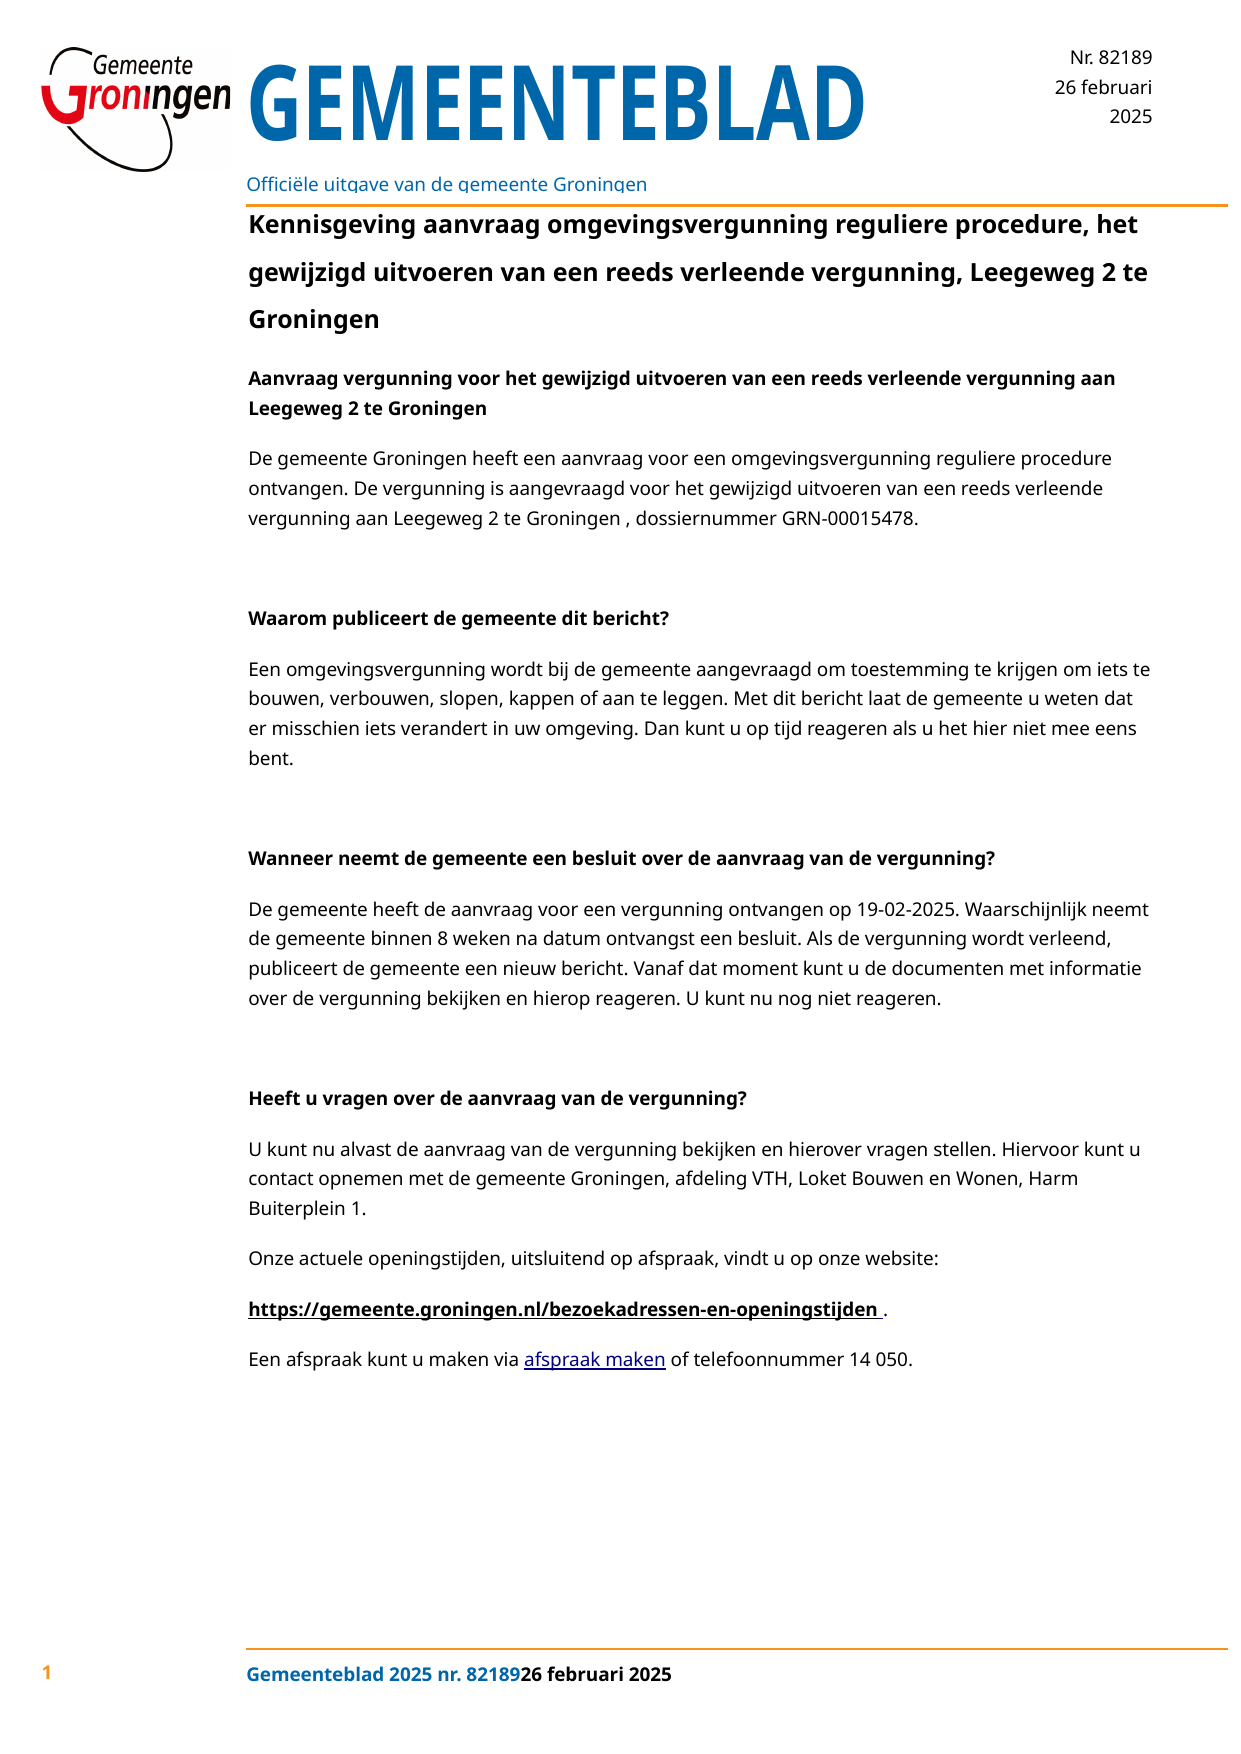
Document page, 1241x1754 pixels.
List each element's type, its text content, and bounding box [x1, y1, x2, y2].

text Een omgevingsvergunning wordt bij de gemeente aangevraagd om toestemming te krijgen om iets te bouwen, verbouwen, slopen, kappen of aan te leggen. Met dit bericht laat de gemeente u weten dat er misschien iets verandert in uw omgeving. Dan kunt u op tijd reageren als u het hier niet mee eens bent. [248, 656, 1152, 770]
text Onze actuele openingstijden, uitsluitend op afspraak, vindt u op onze website: [248, 1246, 1152, 1271]
text Kennisgeving aanvraag omgevingsvergunning reguliere procedure, het gewijzigd uitvoeren van een reeds verleende vergunning, Leegeweg 2 te Groningen [248, 207, 1152, 336]
text De gemeente heeft de aanvraag voor een vergunning ontvangen op 19-02-2025. Waarschijnlijk neemt de gemeente binnen 8 weken na datum ontvangst een besluit. Als de vergunning wordt verleend, publiceert de gemeente een nieuw bericht. Vanaf dat moment kunt u de documenten met informatie over de vergunning bekijken en hierop reageren. U kunt nu nog niet reageren. [248, 896, 1152, 1010]
text De gemeente Groningen heeft een aanvraag voor een omgevingsvergunning reguliere procedure ontvangen. De vergunning is aangevraagd voor het gewijzigd uitvoeren van een reeds verleende vergunning aan Leegeweg 2 te Groningen , dossiernummer GRN-00015478. [248, 446, 1152, 530]
text Wanneer neemt de gemeente een besluit over de aanvraag van de vergunning? [248, 846, 1152, 871]
text U kunt nu alvast de aanvraag van de vergunning bekijken en hierover vragen stellen. Hiervoor kunt u contact opnemen met de gemeente Groningen, afdeling VTH, Loket Bouwen en Wonen, Harm Buiterplein 1. [248, 1136, 1152, 1221]
text Waarom publiceert de gemeente dit bericht? [248, 606, 1152, 631]
text Een afspraak kunt u maken via afspraak maken of telefoonnummer 14 050. [248, 1346, 1152, 1372]
text https://gemeente.groningen.nl/bezoekadressen-en-openingstijden . [248, 1296, 1152, 1322]
text Heeft u vragen over de aanvraag van de vergunning? [248, 1086, 1152, 1111]
text Aanvraag vergunning voor het gewijzigd uitvoeren van een reeds verleende vergunning aan Leegeweg 2 te Groningen [248, 366, 1152, 421]
picture [41, 47, 231, 172]
